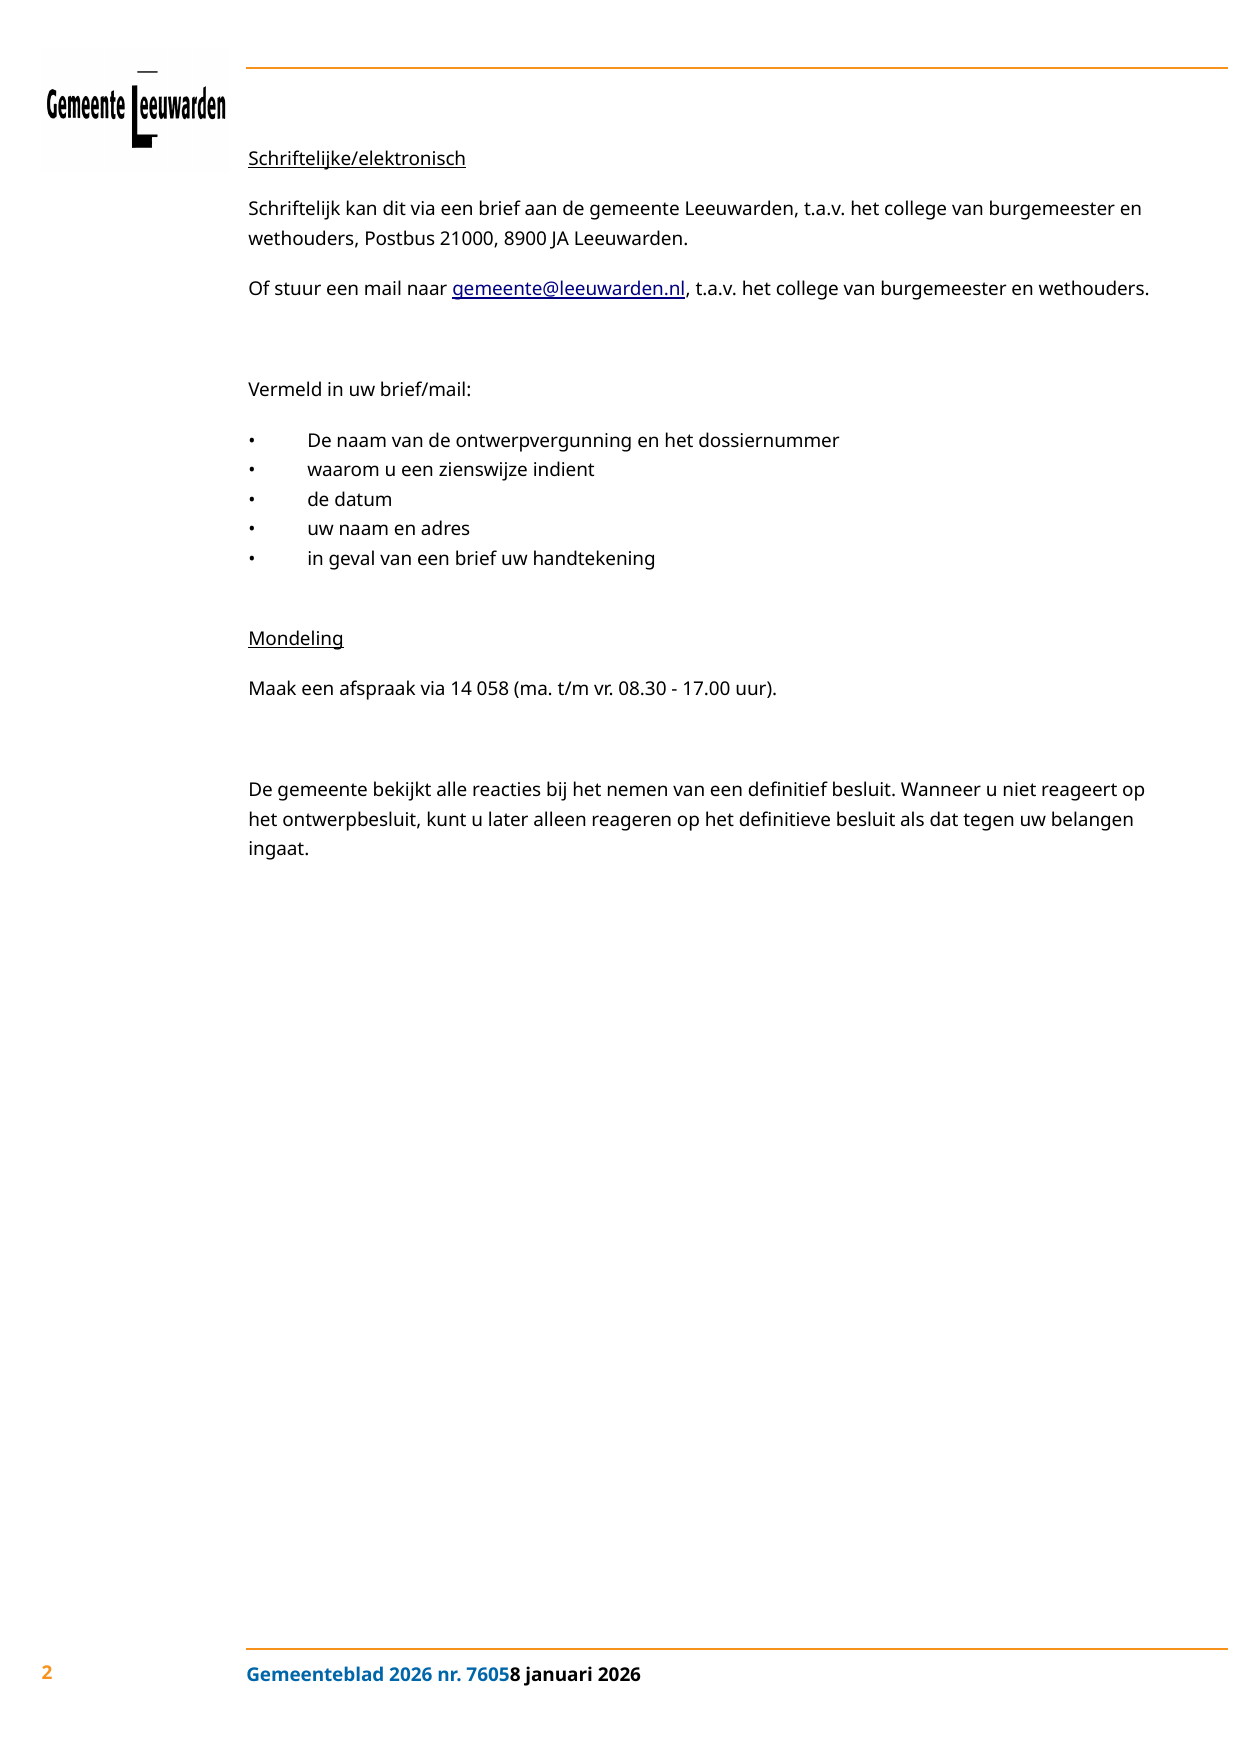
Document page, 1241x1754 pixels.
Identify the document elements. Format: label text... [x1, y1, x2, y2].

list in geval van een brief uw handtekening [248, 545, 1152, 571]
text Schriftelijke/elektronisch [248, 145, 1152, 171]
text Mondeling [248, 625, 1152, 651]
list De naam van de ontwerpvergunning en het dossiernummer [248, 427, 1152, 453]
text De gemeente bekijkt alle reacties bij het nemen van een definitief besluit. Wanneer u niet reageert op het ontwerpbesluit, kunt u later alleen reageren op het definitieve besluit als dat tegen uw belangen ingaat. [248, 776, 1152, 861]
text Vermeld in uw brief/mail: [248, 376, 1152, 402]
picture [41, 47, 231, 172]
text Schriftelijk kan dit via een brief aan de gemeente Leeuwarden, t.a.v. het college van burgemeester en wethouders, Postbus 21000, 8900 JA Leeuwarden. [248, 196, 1152, 251]
text Maak een afspraak via 14 058 (ma. t/m vr. 08.30 - 17.00 uur). [248, 676, 1152, 701]
list waarom u een zienswijze indient [248, 456, 1152, 482]
list de datum [248, 486, 1152, 512]
text Of stuur een mail naar gemeente@leeuwarden.nl, t.a.v. het college van burgemeester en wethouders. [248, 276, 1152, 301]
list uw naam en adres [248, 516, 1152, 541]
